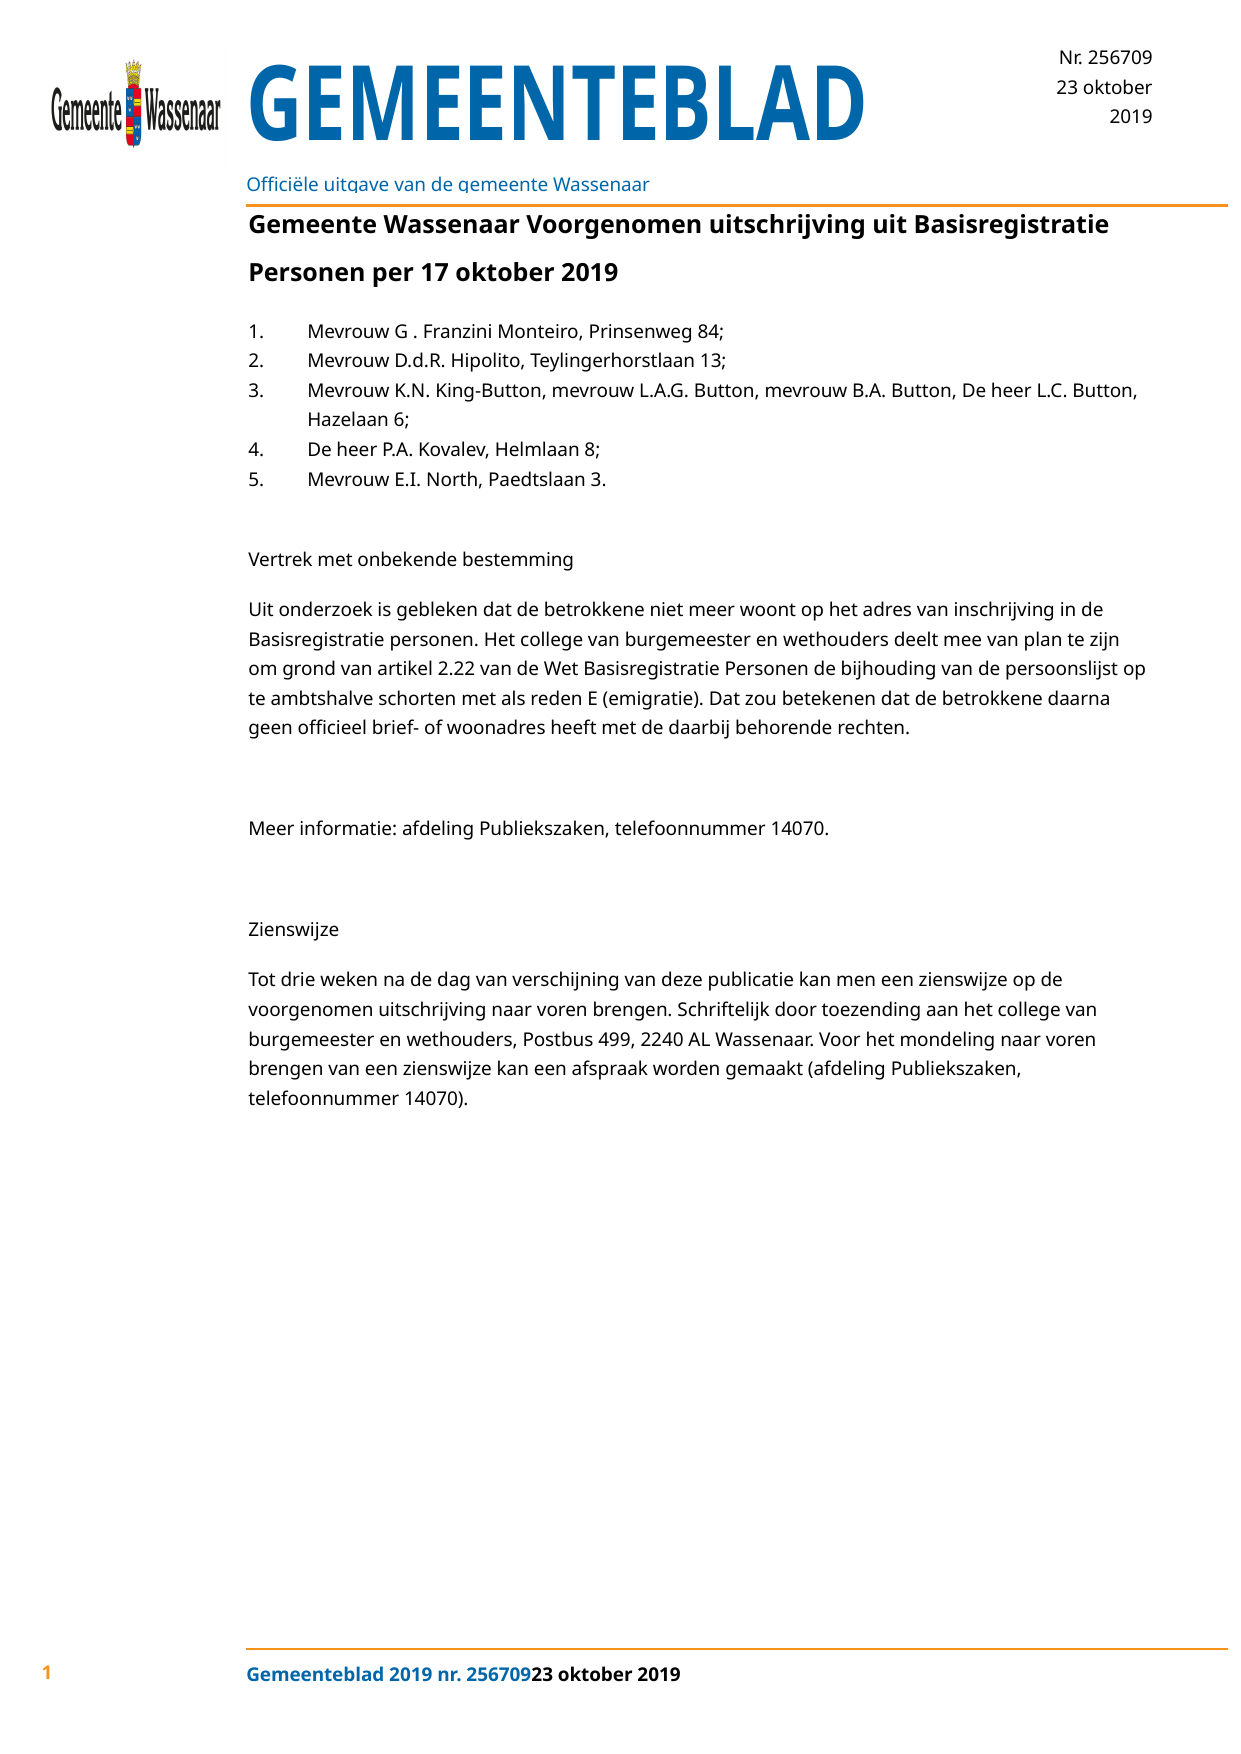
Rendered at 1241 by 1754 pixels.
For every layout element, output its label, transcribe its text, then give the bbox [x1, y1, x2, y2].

list Mevrouw G . Franzini Monteiro, Prinsenweg 84; [248, 318, 1152, 344]
list Mevrouw K.N. King-Button, mevrouw L.A.G. Button, mevrouw B.A. Button, De heer L.C. Button, Hazelaan 6; [248, 377, 1152, 432]
text Uit onderzoek is gebleken dat de betrokkene niet meer woont op het adres van inschrijving in de Basisregistratie personen. Het college van burgemeester en wethouders deelt mee van plan te zijn om grond van artikel 2.22 van de Wet Basisregistratie Personen de bijhouding van de persoonslijst op te ambtshalve schorten met als reden E (emigratie). Dat zou betekenen dat de betrokkene daarna geen officieel brief- of woonadres heeft met de daarbij behorende rechten. [248, 596, 1152, 740]
text Gemeente Wassenaar Voorgenomen uitschrijving uit Basisregistratie Personen per 17 oktober 2019 [248, 207, 1152, 288]
list De heer P.A. Kovalev, Helmlaan 8; [248, 436, 1152, 462]
list Mevrouw D.d.R. Hipolito, Teylingerhorstlaan 13; [248, 347, 1152, 373]
text Tot drie weken na de dag van verschijning van deze publicatie kan men een zienswijze op de voorgenomen uitschrijving naar voren brengen. Schriftelijk door toezending aan het college van burgemeester en wethouders, Postbus 499, 2240 AL Wassenaar. Voor het mondeling naar voren brengen van een zienswijze kan een afspraak worden gemaakt (afdeling Publiekszaken, telefoonnummer 14070). [248, 967, 1152, 1111]
text Zienswijze [248, 916, 1152, 942]
text Meer informatie: afdeling Publiekszaken, telefoonnummer 14070. [248, 815, 1152, 841]
list Mevrouw E.I. North, Paedtslaan 3. [248, 466, 1152, 492]
text Vertrek met onbekende bestemming [248, 546, 1152, 572]
picture [41, 47, 231, 172]
